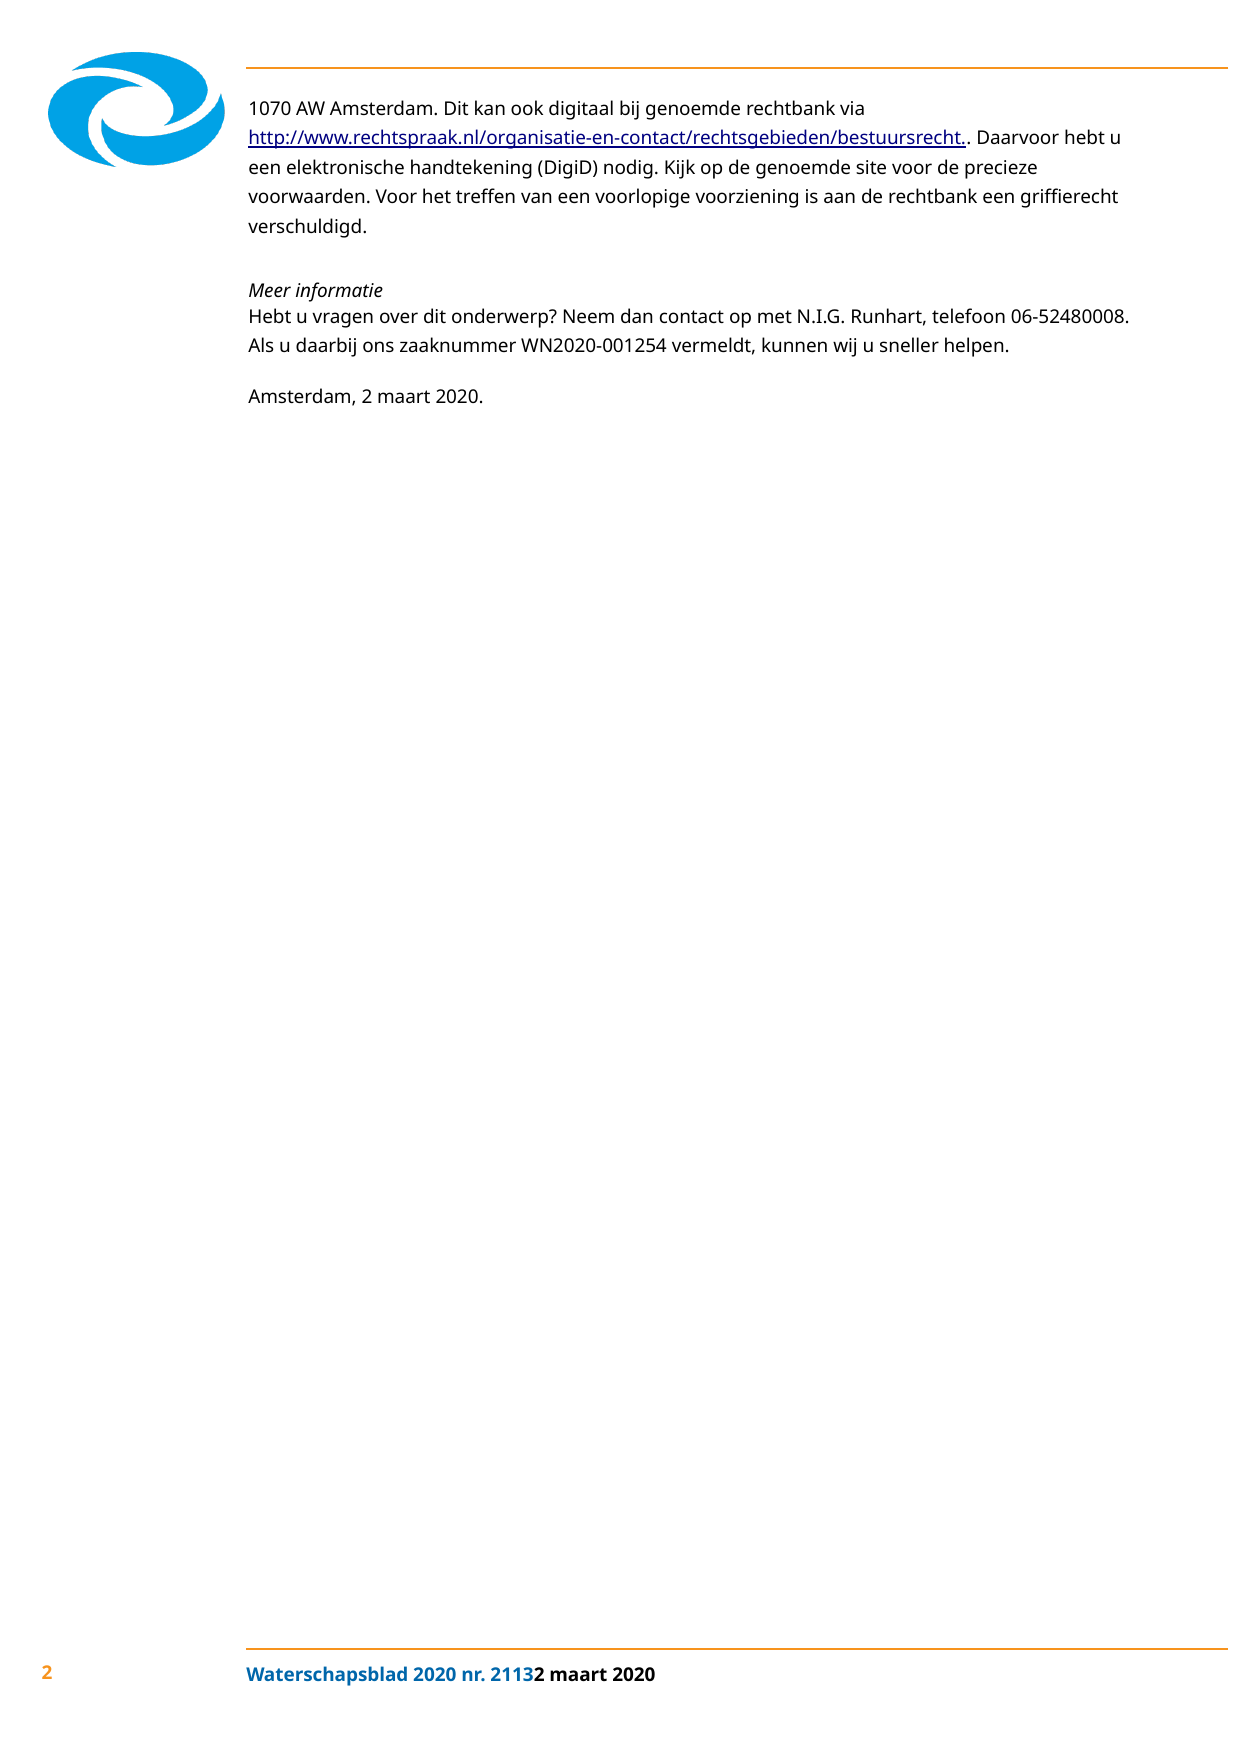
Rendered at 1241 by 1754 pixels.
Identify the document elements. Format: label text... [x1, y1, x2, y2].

text 1070 AW Amsterdam. Dit kan ook digitaal bij genoemde rechtbank via http://www.rechtspraak.nl/organisatie-en-contact/rechtsgebieden/bestuursrecht.. Daarvoor hebt u een elektronische handtekening (DigiD) nodig. Kijk op de genoemde site voor de precieze voorwaarden. Voor het treffen van een voorlopige voorziening is aan de rechtbank een griffierecht verschuldigd. [248, 95, 1152, 239]
text Amsterdam, 2 maart 2020. [248, 383, 1152, 408]
picture [41, 47, 231, 172]
text Meer informatie [248, 277, 1152, 303]
text Hebt u vragen over dit onderwerp? Neem dan contact op met N.I.G. Runhart, telefoon 06-52480008. Als u daarbij ons zaaknummer WN2020-001254 vermeldt, kunnen wij u sneller helpen. [248, 303, 1152, 358]
